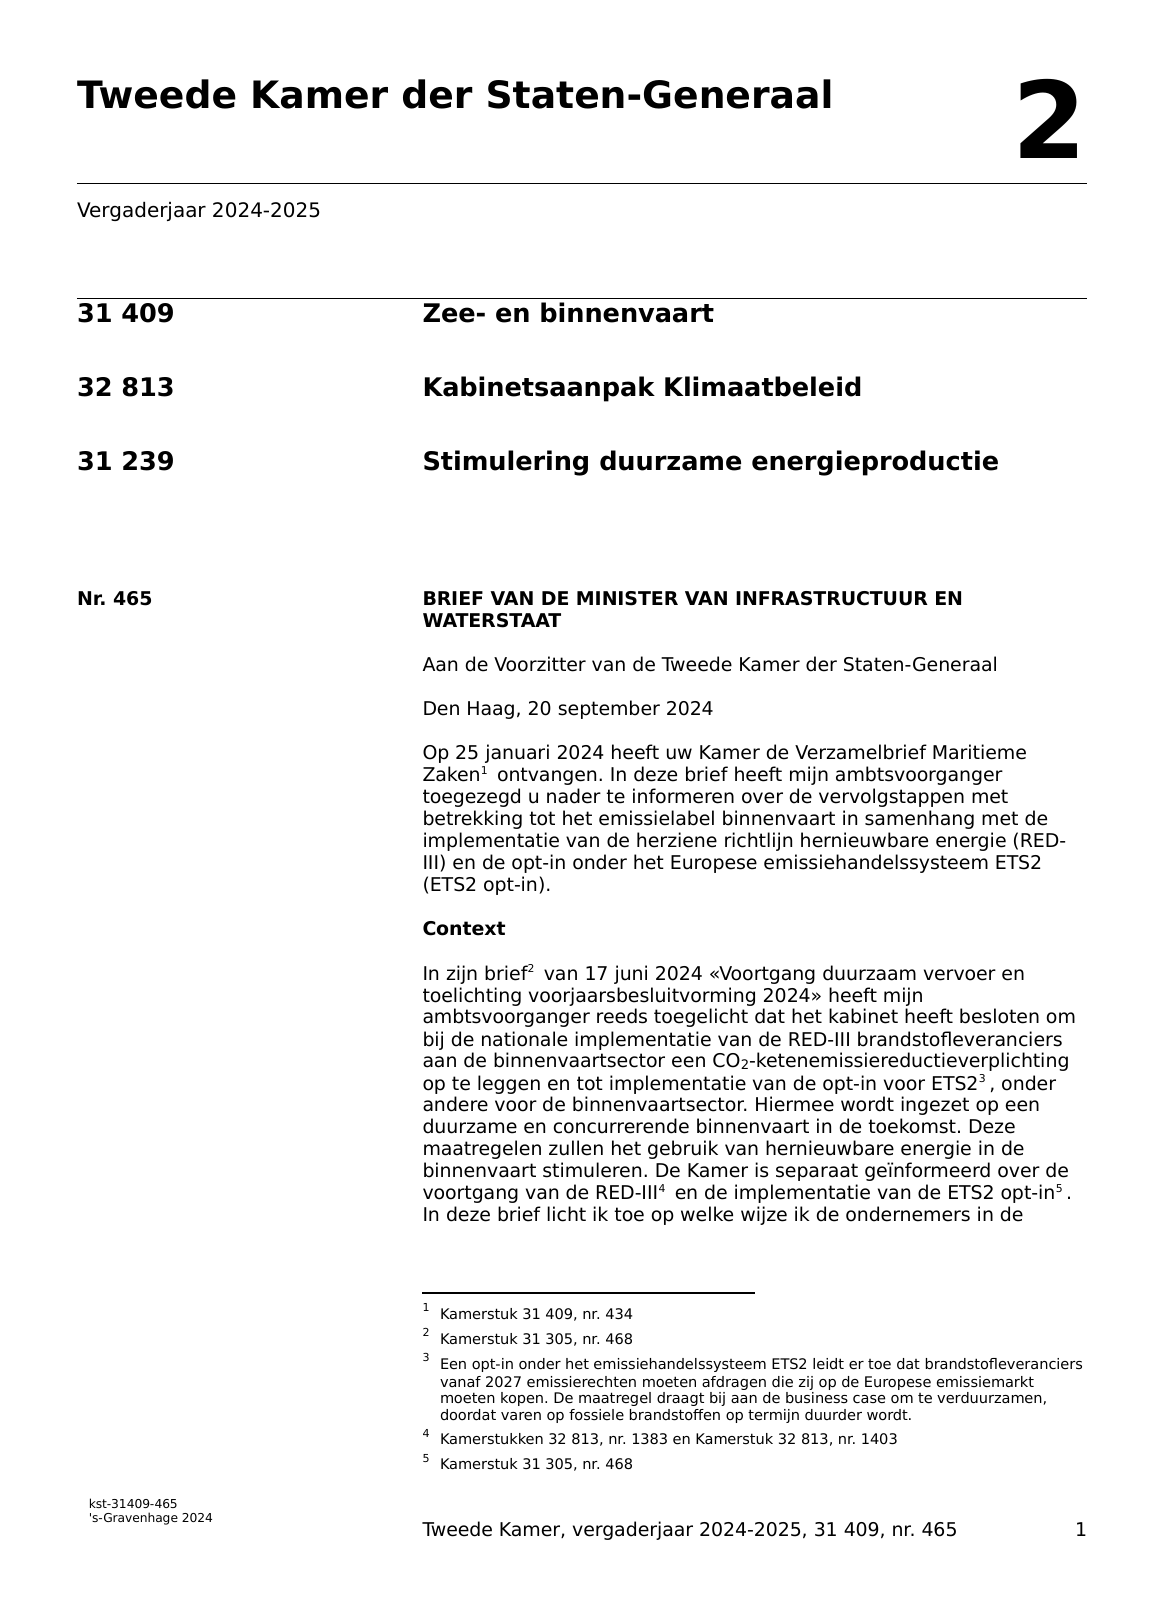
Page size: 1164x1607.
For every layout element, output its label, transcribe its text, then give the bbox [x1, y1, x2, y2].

table_header 2 [886, 59, 1087, 183]
table_cell Vergaderjaar 2024-2025 [77, 184, 1087, 298]
text 's-Gravenhage 2024 [88, 1511, 323, 1525]
text Aan de Voorzitter van de Tweede Kamer der Staten-Generaal [422, 654, 1087, 676]
text Kamerstuk 31 409, nr. 434 [422, 1302, 1087, 1324]
table_header Tweede Kamer der Staten-Generaal [77, 59, 886, 183]
subtitle 32 813 Kabinetsaanpak Klimaatbeleid [77, 373, 1087, 403]
text Kamerstuk 31 305, nr. 468 [422, 1452, 1087, 1474]
text In zijn brief van 17 juni 2024 «Voortgang duurzaam vervoer en toelichting voorjaarsbesluitvorming 2024» heeft mijn ambtsvoorganger reeds toegelicht dat het kabinet heeft besloten om bij de nationale implementatie van de RED-III brandstofleveranciers aan de binnenvaartsector een CO2-ketenemissiereductieverplichting op te leggen en tot implementatie van de opt-in voor ETS2, onder andere voor de binnenvaartsector. Hiermee wordt ingezet op een duurzame en concurrerende binnenvaart in de toekomst. Deze maatregelen zullen het gebruik van hernieuwbare energie in de binnenvaart stimuleren. De Kamer is separaat geïnformeerd over de voortgang van de RED-III en de implementatie van de ETS2 opt-in. In deze brief licht ik toe op welke wijze ik de ondernemers in de [422, 962, 1087, 1226]
subtitle 31 239 Stimulering duurzame energieproductie [77, 447, 1087, 477]
text Den Haag, 20 september 2024 [422, 698, 1087, 720]
text Op 25 januari 2024 heeft uw Kamer de Verzamelbrief Maritieme Zaken ontvangen. In deze brief heeft mijn ambtsvoorganger toegezegd u nader te informeren over de vervolgstappen met betrekking tot het emissielabel binnenvaart in samenhang met de implementatie van de herziene richtlijn hernieuwbare energie (RED-III) en de opt-in onder het Europese emissiehandelssysteem ETS2 (ETS2 opt-in). [422, 742, 1087, 896]
subtitle 31 409 Zee- en binnenvaart [77, 299, 1087, 329]
text kst-31409-465 [88, 1497, 323, 1511]
text Kamerstuk 31 305, nr. 468 [422, 1327, 1087, 1349]
text Kamerstukken 32 813, nr. 1383 en Kamerstuk 32 813, nr. 1403 [422, 1427, 1087, 1449]
text Een opt-in onder het emissiehandelssysteem ETS2 leidt er toe dat brandstofleveranciers vanaf 2027 emissierechten moeten afdragen die zij op de Europese emissiemarkt moeten kopen. De maatregel draagt bij aan de business case om te verduurzamen, doordat varen op fossiele brandstoffen op termijn duurder wordt. [422, 1352, 1087, 1424]
subtitle Nr. 465 BRIEF VAN DE MINISTER VAN INFRASTRUCTUUR EN WATERSTAAT [77, 588, 1087, 632]
subtitle Context [422, 918, 1087, 940]
